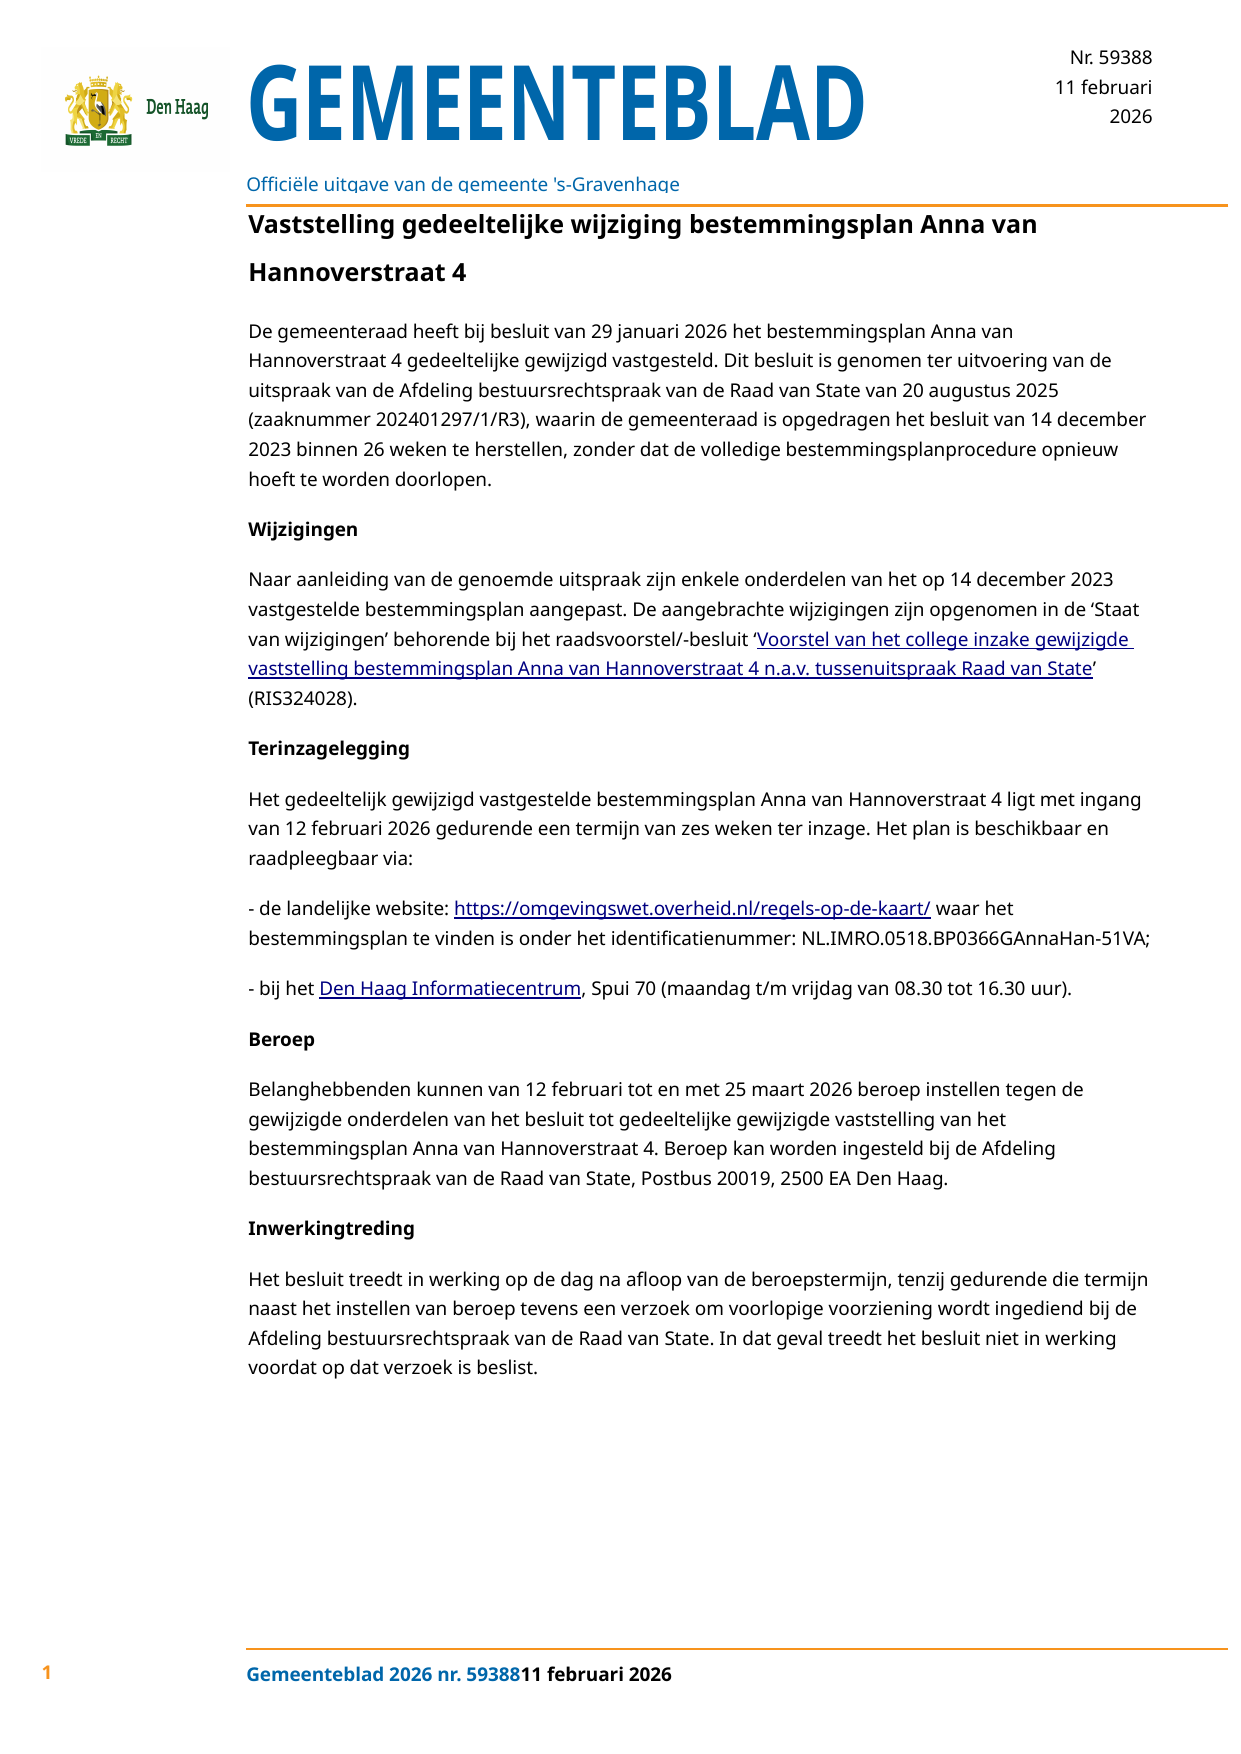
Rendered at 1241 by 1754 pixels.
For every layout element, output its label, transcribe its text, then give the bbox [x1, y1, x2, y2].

text Belanghebbenden kunnen van 12 februari tot en met 25 maart 2026 beroep instellen tegen de gewijzigde onderdelen van het besluit tot gedeeltelijke gewijzigde vaststelling van het bestemmingsplan Anna van Hannoverstraat 4. Beroep kan worden ingesteld bij de Afdeling bestuursrechtspraak van de Raad van State, Postbus 20019, 2500 EA Den Haag. [248, 1076, 1152, 1191]
text Beroep [248, 1026, 1152, 1052]
text - bij het Den Haag Informatiecentrum, Spui 70 (maandag t/m vrijdag van 08.30 tot 16.30 uur). [248, 975, 1152, 1001]
text Terinzagelegging [248, 735, 1152, 761]
text Naar aanleiding van de genoemde uitspraak zijn enkele onderdelen van het op 14 december 2023 vastgestelde bestemmingsplan aangepast. De aangebrachte wijzigingen zijn opgenomen in de ‘Staat van wijzigingen’ behorende bij het raadsvoorstel/-besluit ‘Voorstel van het college inzake gewijzigde vaststelling bestemmingsplan Anna van Hannoverstraat 4 n.a.v. tussenuitspraak Raad van State’ (RIS324028). [248, 567, 1152, 711]
text De gemeenteraad heeft bij besluit van 29 januari 2026 het bestemmingsplan Anna van Hannoverstraat 4 gedeeltelijke gewijzigd vastgesteld. Dit besluit is genomen ter uitvoering van de uitspraak van de Afdeling bestuursrechtspraak van de Raad van State van 20 augustus 2025 (zaaknummer 202401297/1/R3), waarin de gemeenteraad is opgedragen het besluit van 14 december 2023 binnen 26 weken te herstellen, zonder dat de volledige bestemmingsplanprocedure opnieuw hoeft te worden doorlopen. [248, 318, 1152, 492]
text Inwerkingtreding [248, 1215, 1152, 1241]
picture [41, 47, 231, 172]
text Vaststelling gedeeltelijke wijziging bestemmingsplan Anna van Hannoverstraat 4 [248, 207, 1152, 288]
text - de landelijke website: https://omgevingswet.overheid.nl/regels-op-de-kaart/ waar het bestemmingsplan te vinden is onder het identificatienummer: NL.IMRO.0518.BP0366GAnnaHan-51VA; [248, 895, 1152, 951]
text Het gedeeltelijk gewijzigd vastgestelde bestemmingsplan Anna van Hannoverstraat 4 ligt met ingang van 12 februari 2026 gedurende een termijn van zes weken ter inzage. Het plan is beschikbaar en raadpleegbaar via: [248, 786, 1152, 871]
text Wijzigingen [248, 516, 1152, 542]
text Het besluit treedt in werking op de dag na afloop van de beroepstermijn, tenzij gedurende die termijn naast het instellen van beroep tevens een verzoek om voorlopige voorziening wordt ingediend bij de Afdeling bestuursrechtspraak van de Raad van State. In dat geval treedt het besluit niet in werking voordat op dat verzoek is beslist. [248, 1266, 1152, 1380]
